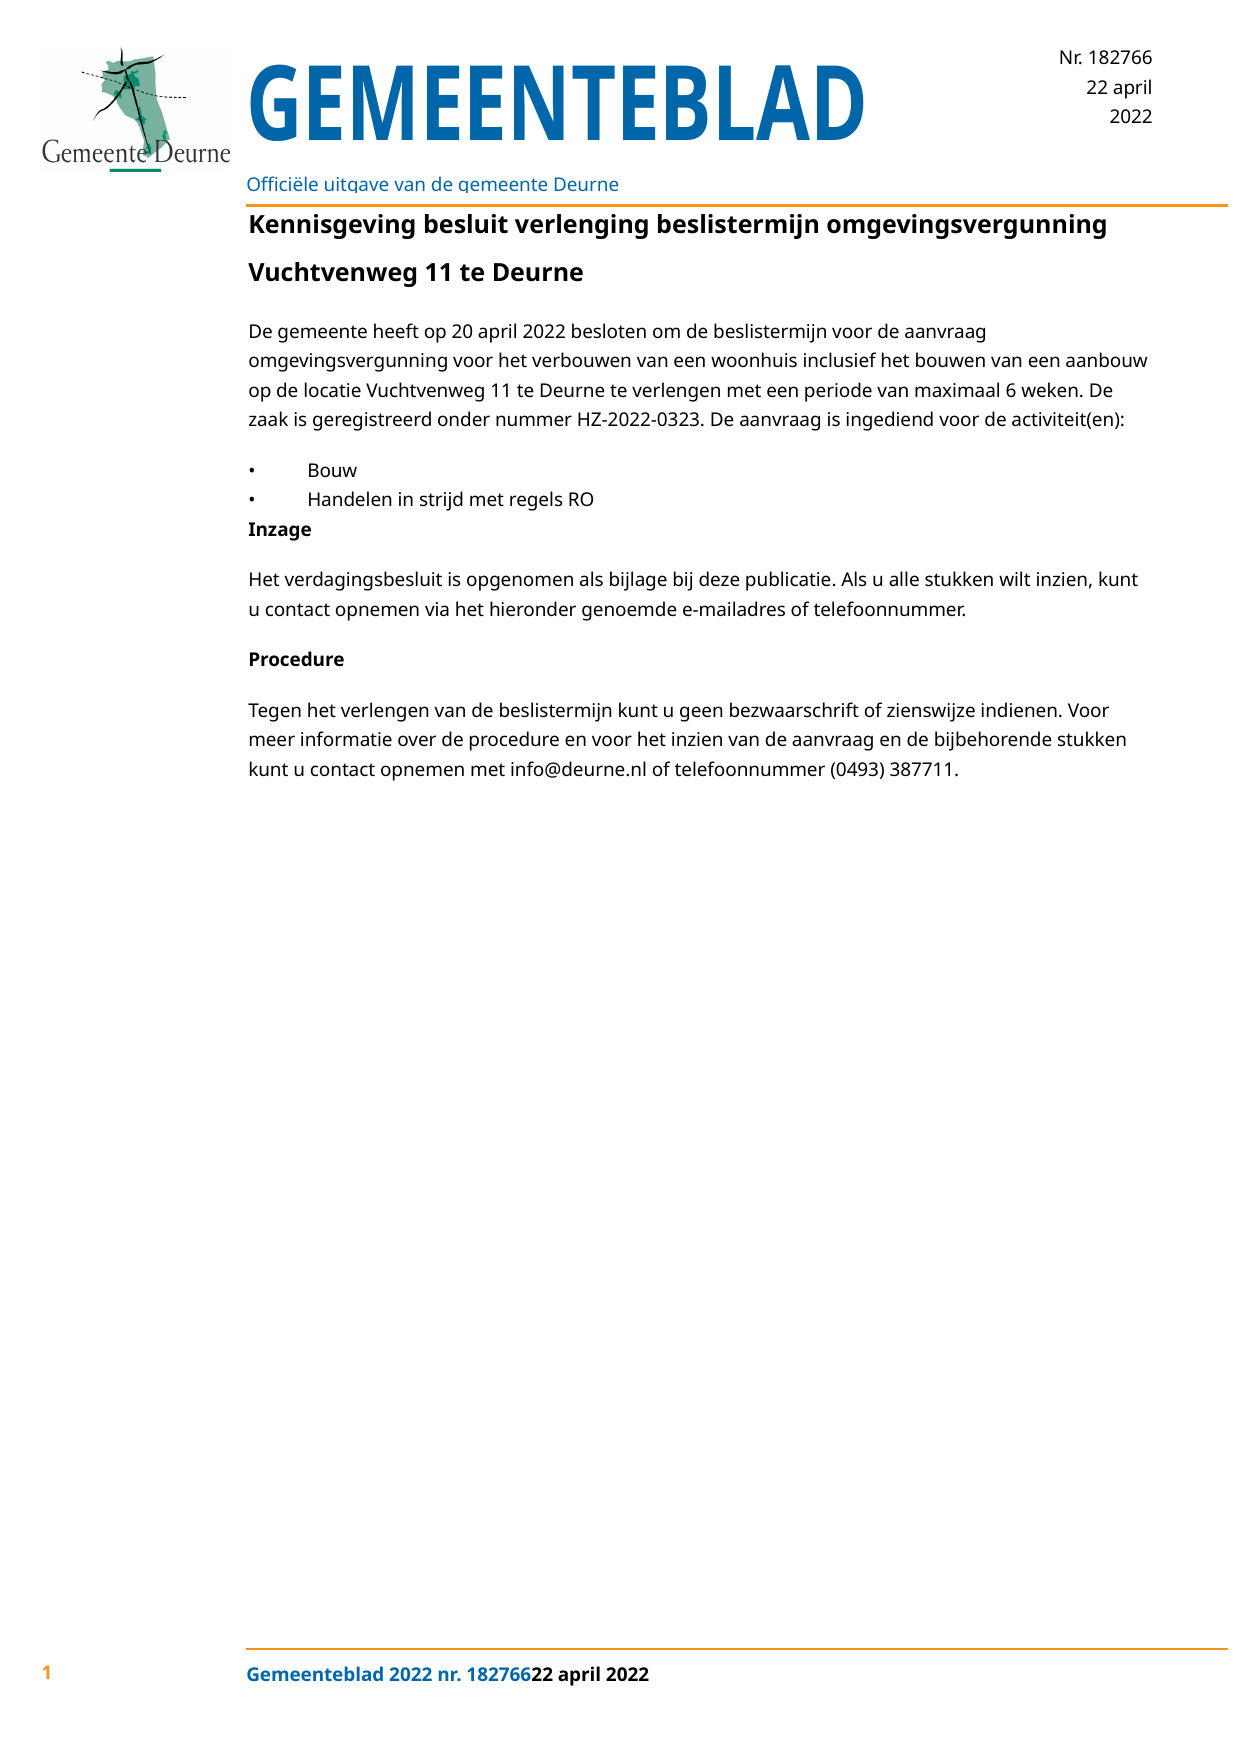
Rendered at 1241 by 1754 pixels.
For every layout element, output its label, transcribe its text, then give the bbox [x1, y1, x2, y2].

text Inzage [248, 516, 1152, 542]
text Kennisgeving besluit verlenging beslistermijn omgevingsvergunning Vuchtvenweg 11 te Deurne [248, 207, 1152, 288]
list Handelen in strijd met regels RO [248, 487, 1152, 512]
list Bouw [248, 457, 1152, 483]
text Tegen het verlengen van de beslistermijn kunt u geen bezwaarschrift of zienswijze indienen. Voor meer informatie over de procedure en voor het inzien van de aanvraag en de bijbehorende stukken kunt u contact opnemen met info@deurne.nl of telefoonnummer (0493) 387711. [248, 697, 1152, 782]
text Het verdagingsbesluit is opgenomen als bijlage bij deze publicatie. Als u alle stukken wilt inzien, kunt u contact opnemen via het hieronder genoemde e-mailadres of telefoonnummer. [248, 567, 1152, 622]
text De gemeente heeft op 20 april 2022 besloten om de beslistermijn voor de aanvraag omgevingsvergunning voor het verbouwen van een woonhuis inclusief het bouwen van een aanbouw op de locatie Vuchtvenweg 11 te Deurne te verlengen met een periode van maximaal 6 weken. De zaak is geregistreerd onder nummer HZ-2022-0323. De aanvraag is ingediend voor de activiteit(en): [248, 318, 1152, 432]
picture [41, 47, 231, 172]
text Procedure [248, 647, 1152, 672]
